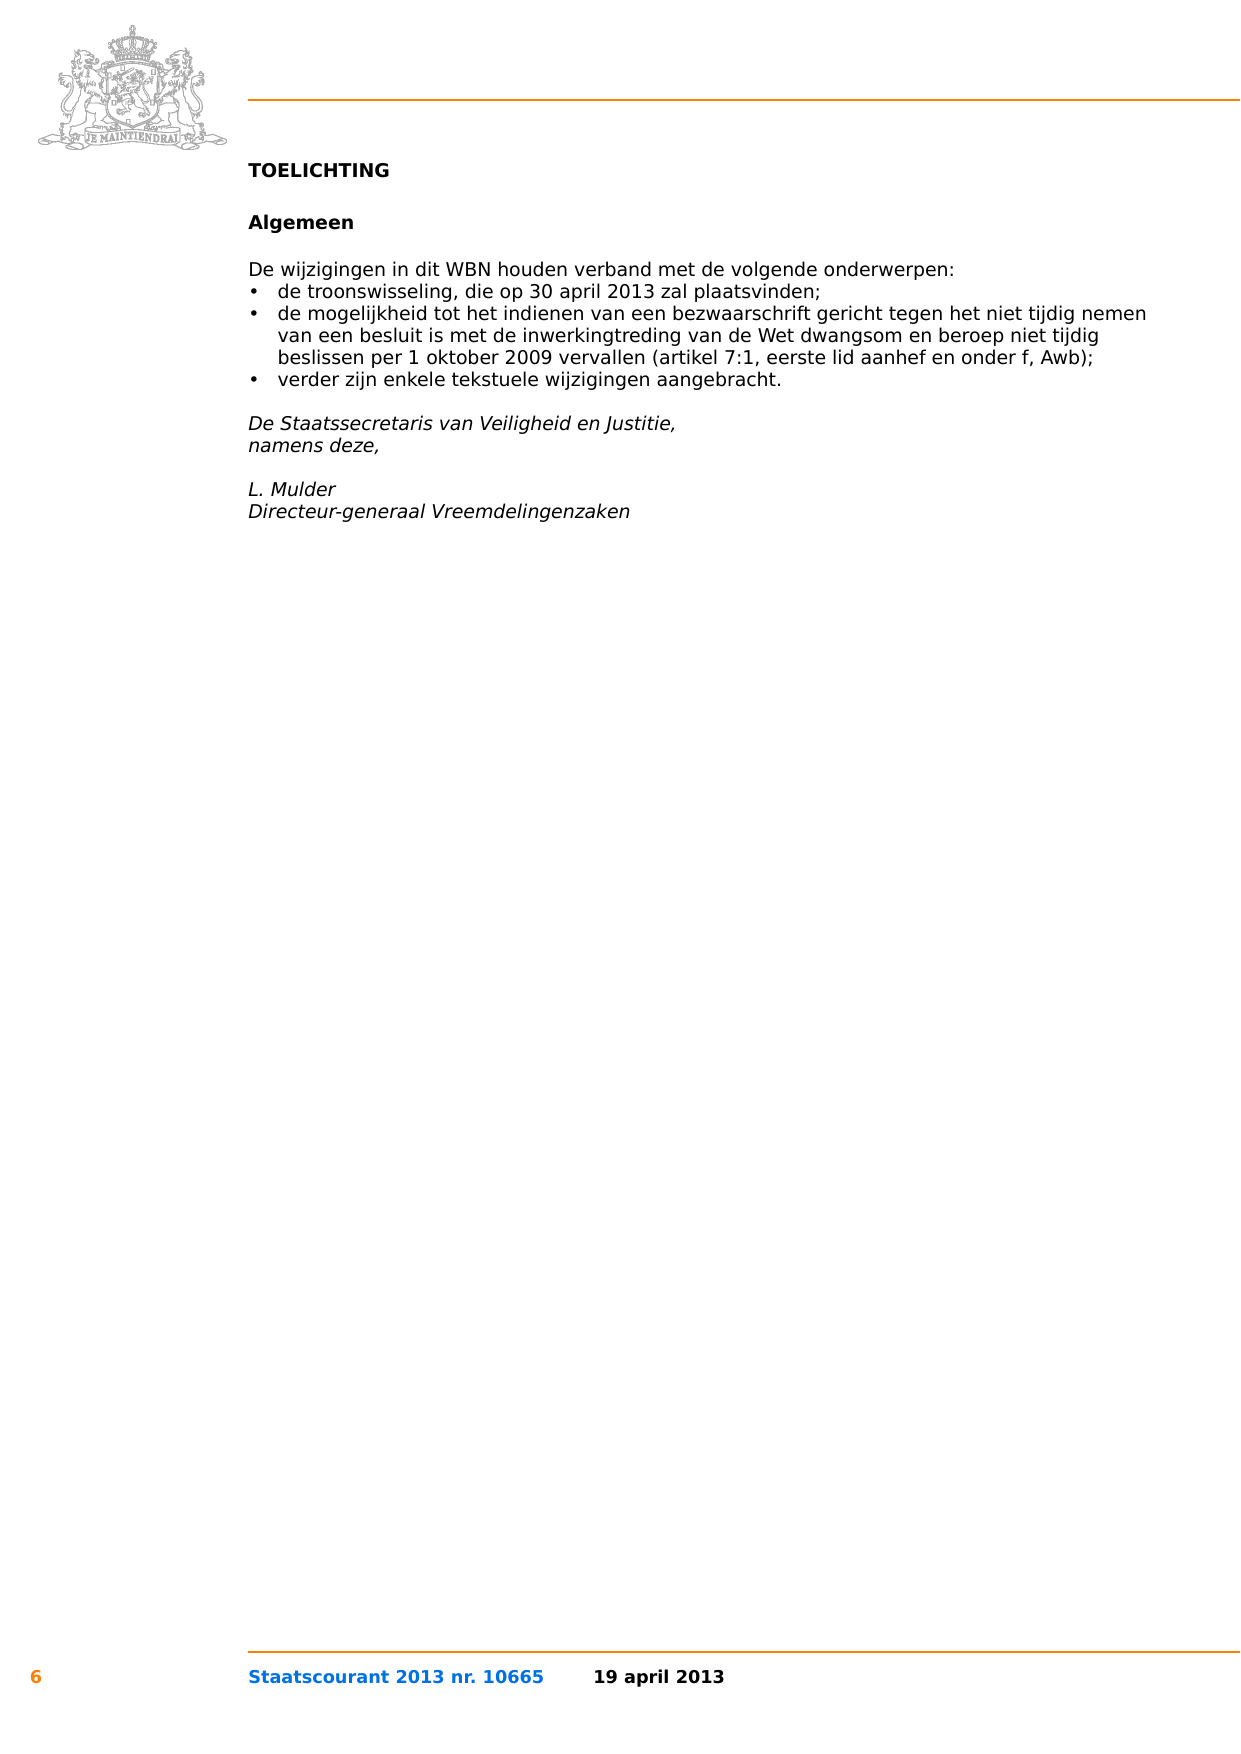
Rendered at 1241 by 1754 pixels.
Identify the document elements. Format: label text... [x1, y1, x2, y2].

subtitle Algemeen [248, 212, 1163, 234]
picture [38, 25, 227, 150]
text De Staatssecretaris van Veiligheid en Justitie, namens deze, L. Mulder Directeur-generaal Vreemdelingenzaken [248, 413, 1163, 522]
text • de mogelijkheid tot het indienen van een bezwaarschrift gericht tegen het niet tijdig nemen van een besluit is met de inwerkingtreding van de Wet dwangsom en beroep niet tijdig beslissen per 1 oktober 2009 vervallen (artikel 7:1, eerste lid aanhef en onder f, Awb); [248, 303, 1163, 369]
text • de troonswisseling, die op 30 april 2013 zal plaatsvinden; [248, 281, 1163, 303]
text • verder zijn enkele tekstuele wijzigingen aangebracht. [248, 369, 1163, 391]
subtitle TOELICHTING [248, 160, 1163, 182]
text De wijzigingen in dit WBN houden verband met de volgende onderwerpen: [248, 259, 1163, 281]
